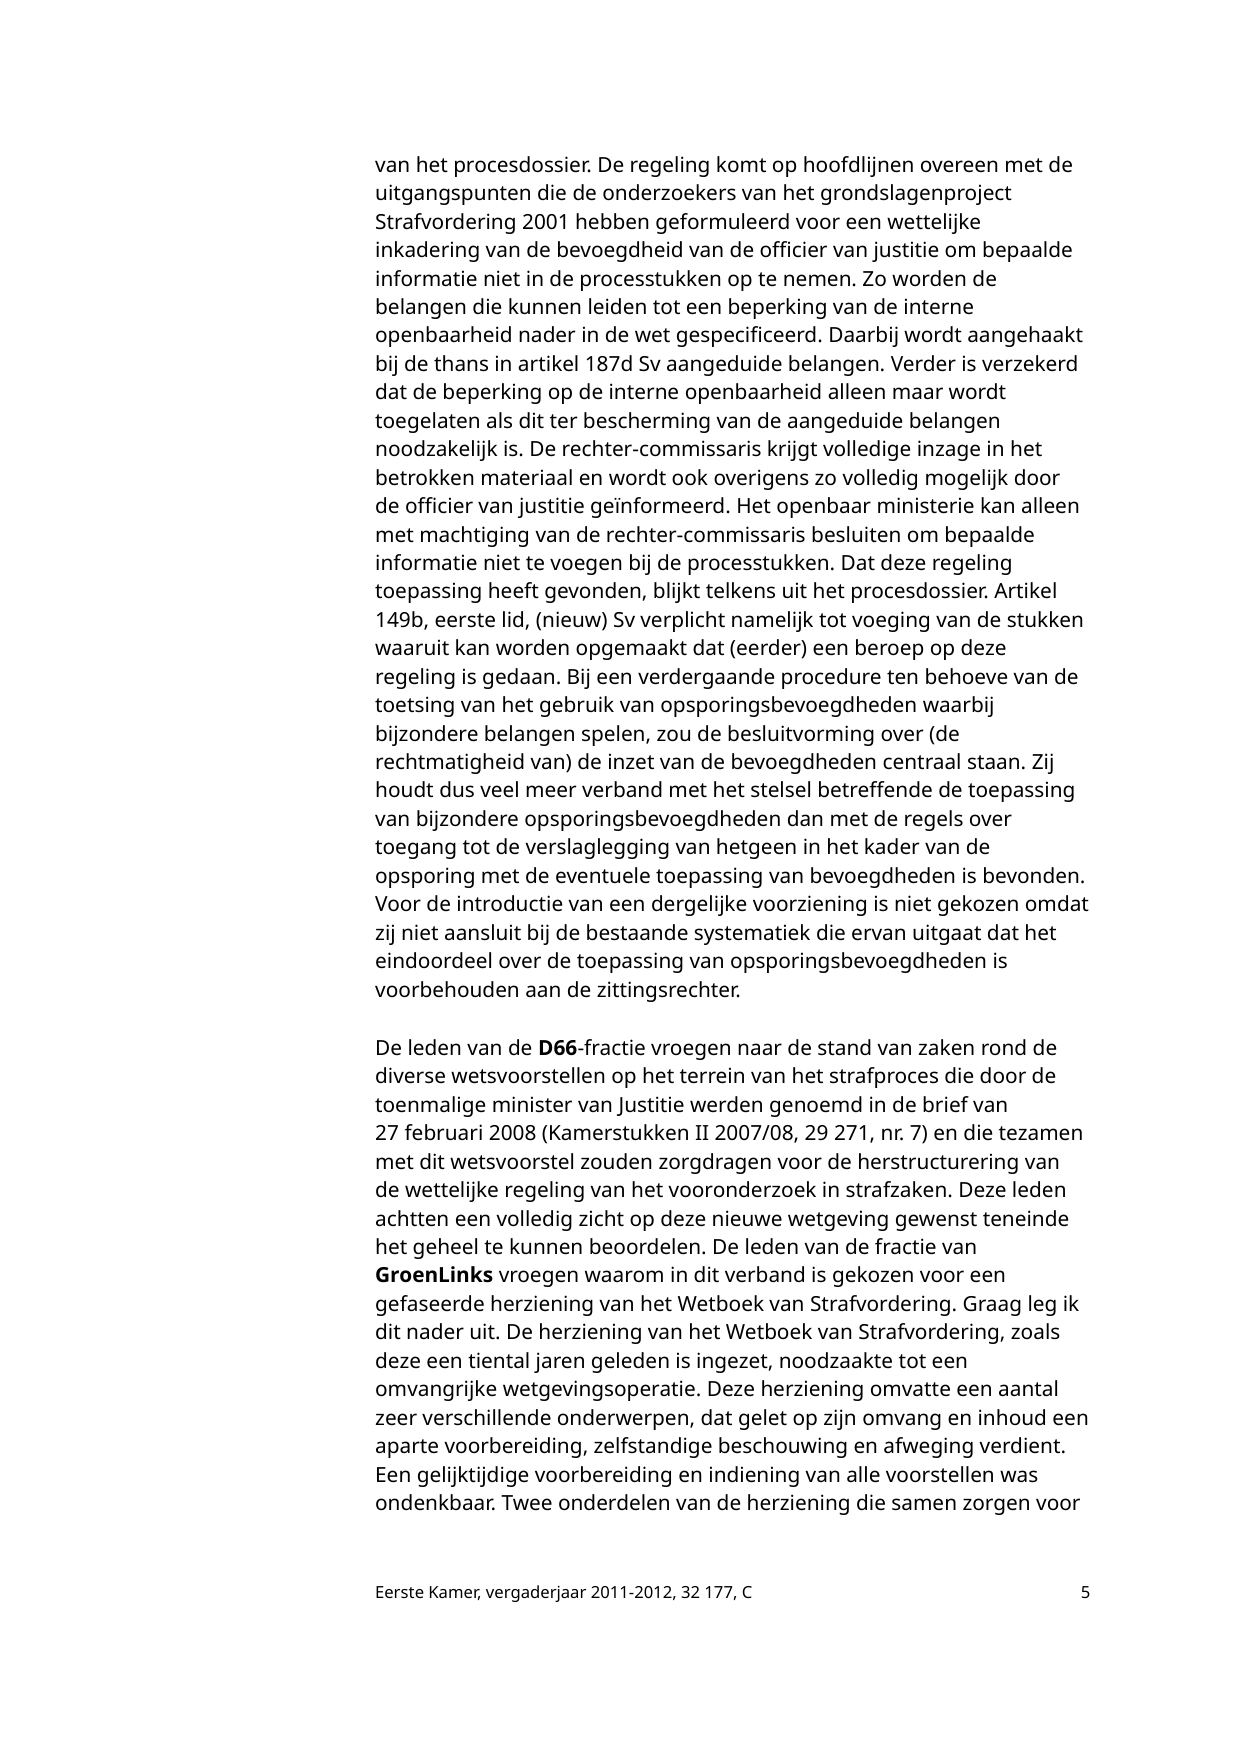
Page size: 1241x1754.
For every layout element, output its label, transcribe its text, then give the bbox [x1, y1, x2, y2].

text De leden van de D66-fractie vroegen naar de stand van zaken rond de diverse wetsvoorstellen op het terrein van het strafproces die door de toenmalige minister van Justitie werden genoemd in de brief van 27 februari 2008 (Kamerstukken II 2007/08, 29 271, nr. 7) en die tezamen met dit wetsvoorstel zouden zorgdragen voor de herstructurering van de wettelijke regeling van het vooronderzoek in strafzaken. Deze leden achtten een volledig zicht op deze nieuwe wetgeving gewenst teneinde het geheel te kunnen beoordelen. De leden van de fractie van GroenLinks vroegen waarom in dit verband is gekozen voor een gefaseerde herziening van het Wetboek van Strafvordering. Graag leg ik dit nader uit. De herziening van het Wetboek van Strafvordering, zoals deze een tiental jaren geleden is ingezet, noodzaakte tot een omvangrijke wetgevingsoperatie. Deze herziening omvatte een aantal zeer verschillende onderwerpen, dat gelet op zijn omvang en inhoud een aparte voorbereiding, zelfstandige beschouwing en afweging verdient. Een gelijktijdige voorbereiding en indiening van alle voorstellen was ondenkbaar. Twee onderdelen van de herziening die samen zorgen voor [375, 1033, 1090, 1517]
text van het procesdossier. De regeling komt op hoofdlijnen overeen met de uitgangspunten die de onderzoekers van het grondslagenproject Strafvordering 2001 hebben geformuleerd voor een wettelijke inkadering van de bevoegdheid van de officier van justitie om bepaalde informatie niet in de processtukken op te nemen. Zo worden de belangen die kunnen leiden tot een beperking van de interne openbaarheid nader in de wet gespecificeerd. Daarbij wordt aangehaakt bij de thans in artikel 187d Sv aangeduide belangen. Verder is verzekerd dat de beperking op de interne openbaarheid alleen maar wordt toegelaten als dit ter bescherming van de aangeduide belangen noodzakelijk is. De rechter-commissaris krijgt volledige inzage in het betrokken materiaal en wordt ook overigens zo volledig mogelijk door de officier van justitie geïnformeerd. Het openbaar ministerie kan alleen met machtiging van de rechter-commissaris besluiten om bepaalde informatie niet te voegen bij de processtukken. Dat deze regeling toepassing heeft gevonden, blijkt telkens uit het procesdossier. Artikel 149b, eerste lid, (nieuw) Sv verplicht namelijk tot voeging van de stukken waaruit kan worden opgemaakt dat (eerder) een beroep op deze regeling is gedaan. Bij een verdergaande procedure ten behoeve van de toetsing van het gebruik van opsporingsbevoegdheden waarbij bijzondere belangen spelen, zou de besluitvorming over (de rechtmatigheid van) de inzet van de bevoegdheden centraal staan. Zij houdt dus veel meer verband met het stelsel betreffende de toepassing van bijzondere opsporingsbevoegdheden dan met de regels over toegang tot de verslaglegging van hetgeen in het kader van de opsporing met de eventuele toepassing van bevoegdheden is bevonden. Voor de introductie van een dergelijke voorziening is niet gekozen omdat zij niet aansluit bij de bestaande systematiek die ervan uitgaat dat het eindoordeel over de toepassing van opsporingsbevoegdheden is voorbehouden aan de zittingsrechter. [375, 150, 1090, 1003]
